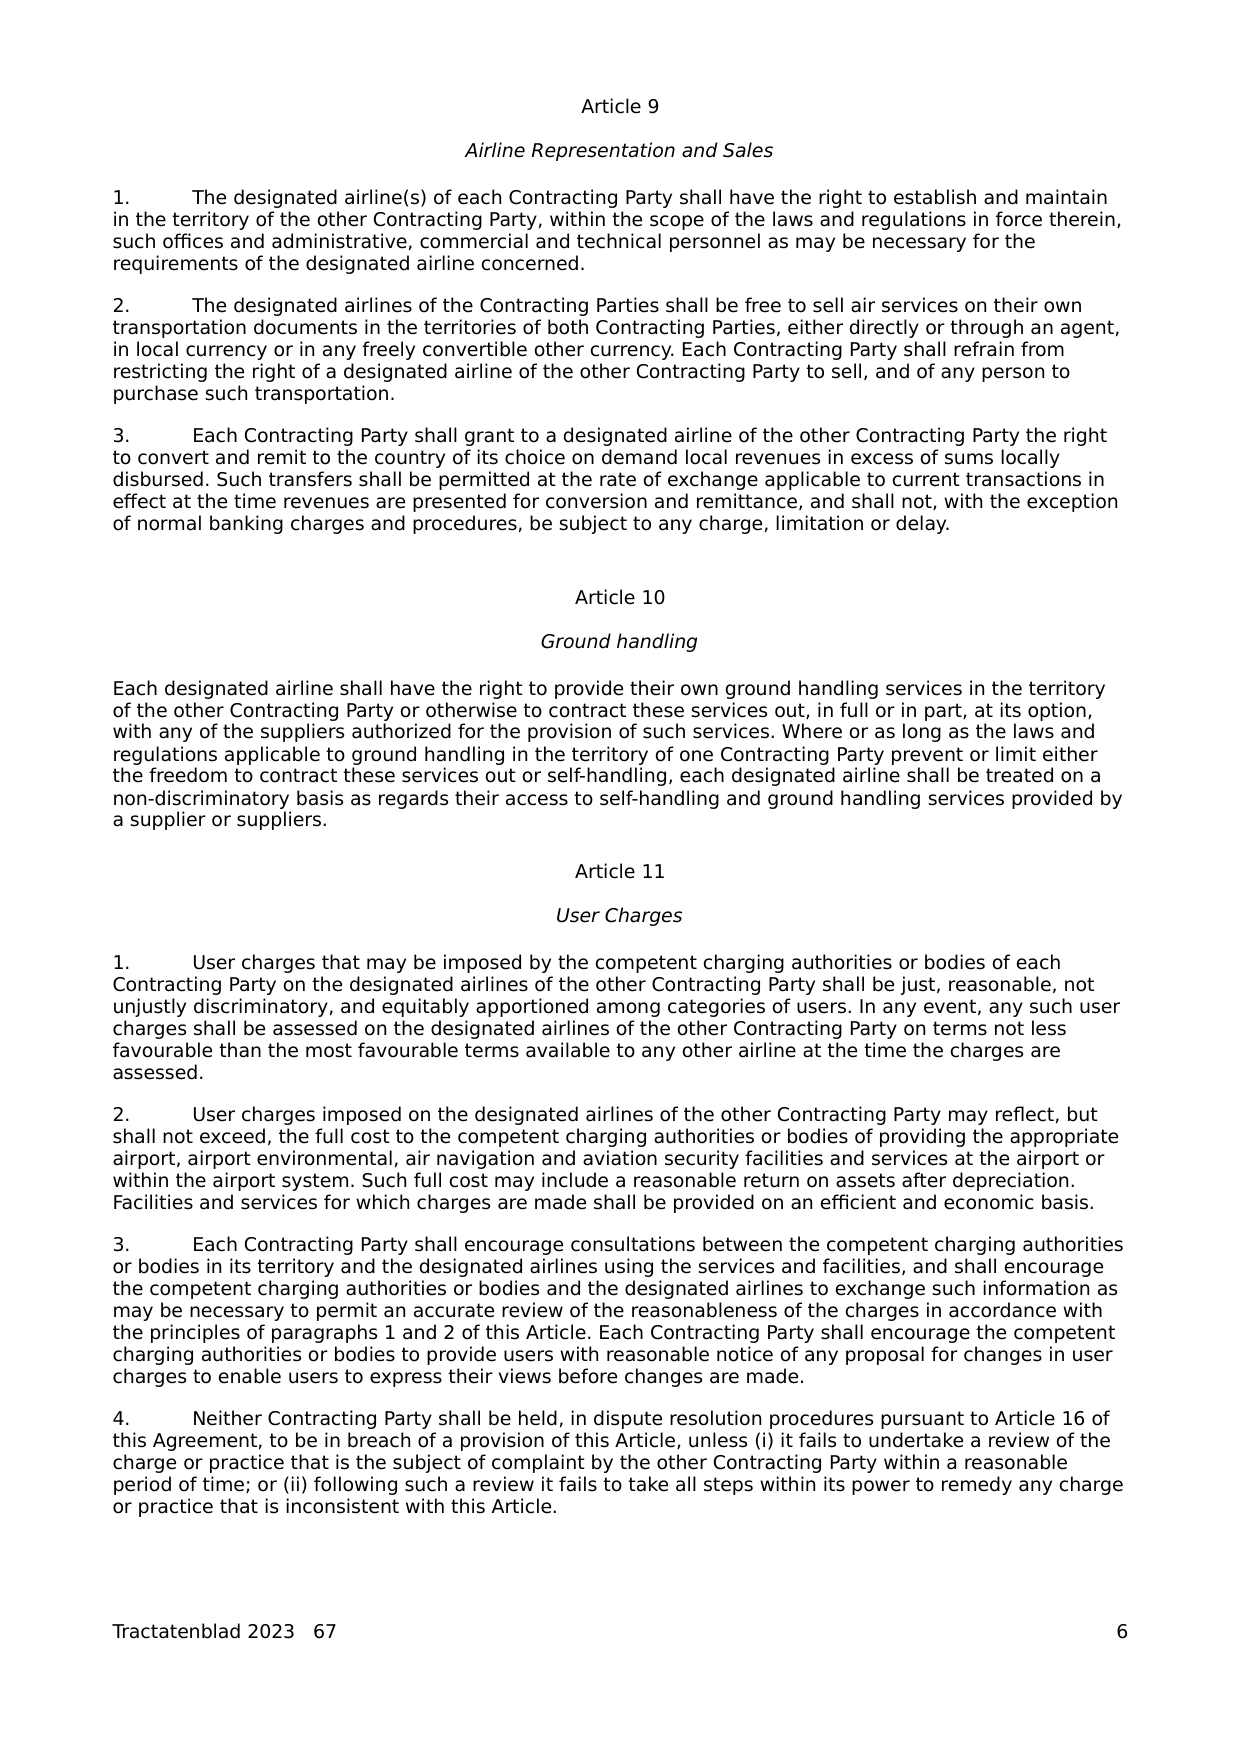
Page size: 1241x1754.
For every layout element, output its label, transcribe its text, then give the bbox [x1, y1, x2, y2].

text 1. The designated airline(s) of each Contracting Party shall have the right to establish and maintain in the territory of the other Contracting Party, within the scope of the laws and regulations in force therein, such offices and administrative, commercial and technical personnel as may be necessary for the requirements of the designated airline concerned. [112, 187, 1128, 275]
text 4. Neither Contracting Party shall be held, in dispute resolution procedures pursuant to Article 16 of this Agreement, to be in breach of a provision of this Article, unless (i) it fails to undertake a review of the charge or practice that is the subject of complaint by the other Contracting Party within a reasonable period of time; or (ii) following such a review it fails to take all steps within its power to remedy any charge or practice that is inconsistent with this Article. [112, 1408, 1128, 1518]
text Each designated airline shall have the right to provide their own ground handling services in the territory of the other Contracting Party or otherwise to contract these services out, in full or in part, at its option, with any of the suppliers authorized for the provision of such services. Where or as long as the laws and regulations applicable to ground handling in the territory of one Contracting Party prevent or limit either the freedom to contract these services out or self-handling, each designated airline shall be treated on a non-discriminatory basis as regards their access to self-handling and ground handling services provided by a supplier or suppliers. [112, 677, 1128, 831]
text 3. Each Contracting Party shall encourage consultations between the competent charging authorities or bodies in its territory and the designated airlines using the services and facilities, and shall encourage the competent charging authorities or bodies and the designated airlines to exchange such information as may be necessary to permit an accurate review of the reasonableness of the charges in accordance with the principles of paragraphs 1 and 2 of this Article. Each Contracting Party shall encourage the competent charging authorities or bodies to provide users with reasonable notice of any proposal for changes in user charges to enable users to express their views before changes are made. [112, 1234, 1128, 1388]
subtitle Article 11 User Charges [112, 861, 1128, 927]
text 3. Each Contracting Party shall grant to a designated airline of the other Contracting Party the right to convert and remit to the country of its choice on demand local revenues in excess of sums locally disbursed. Such transfers shall be permitted at the rate of exchange applicable to current transactions in effect at the time revenues are presented for conversion and remittance, and shall not, with the exception of normal banking charges and procedures, be subject to any charge, limitation or delay. [112, 425, 1128, 534]
text 1. User charges that may be imposed by the competent charging authorities or bodies of each Contracting Party on the designated airlines of the other Contracting Party shall be just, reasonable, not unjustly discriminatory, and equitably apportioned among categories of users. In any event, any such user charges shall be assessed on the designated airlines of the other Contracting Party on terms not less favourable than the most favourable terms available to any other airline at the time the charges are assessed. [112, 952, 1128, 1084]
text 2. User charges imposed on the designated airlines of the other Contracting Party may reflect, but shall not exceed, the full cost to the competent charging authorities or bodies of providing the appropriate airport, airport environmental, air navigation and aviation security facilities and services at the airport or within the airport system. Such full cost may include a reasonable return on assets after depreciation. Facilities and services for which charges are made shall be provided on an efficient and economic basis. [112, 1104, 1128, 1214]
text 2. The designated airlines of the Contracting Parties shall be free to sell air services on their own transportation documents in the territories of both Contracting Parties, either directly or through an agent, in local currency or in any freely convertible other currency. Each Contracting Party shall refrain from restricting the right of a designated airline of the other Contracting Party to sell, and of any person to purchase such transportation. [112, 295, 1128, 405]
subtitle Article 10 Ground handling [112, 587, 1128, 652]
subtitle Article 9 Airline Representation and Sales [112, 96, 1128, 162]
